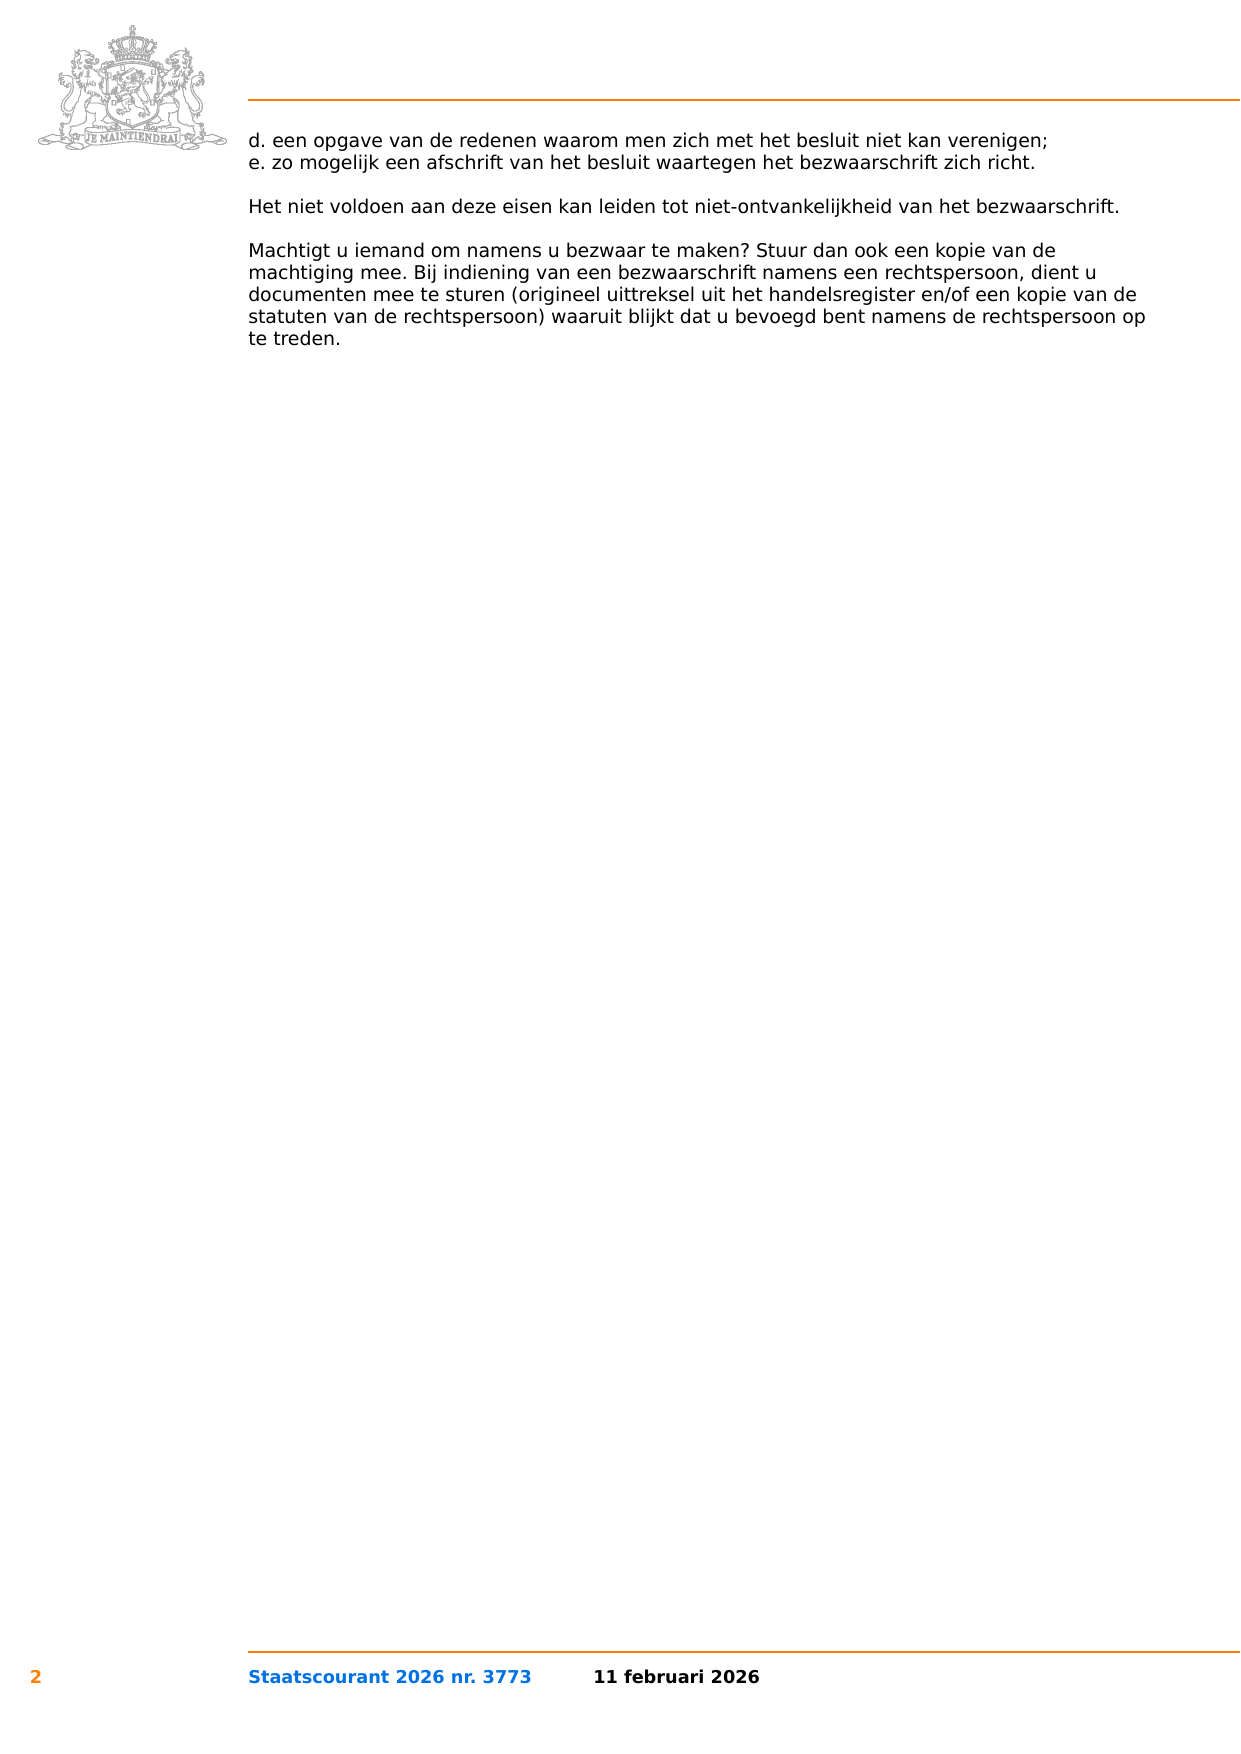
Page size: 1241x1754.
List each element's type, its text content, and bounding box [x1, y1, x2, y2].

picture [38, 25, 227, 150]
text Machtigt u iemand om namens u bezwaar te maken? Stuur dan ook een kopie van de machtiging mee. Bij indiening van een bezwaarschrift namens een rechtspersoon, dient u documenten mee te sturen (origineel uittreksel uit het handelsregister en/of een kopie van de statuten van de rechtspersoon) waaruit blijkt dat u bevoegd bent namens de rechtspersoon op te treden. [248, 239, 1163, 349]
text d. een opgave van de redenen waarom men zich met het besluit niet kan verenigen; [248, 130, 1163, 152]
text Het niet voldoen aan deze eisen kan leiden tot niet-ontvankelijkheid van het bezwaarschrift. [248, 196, 1163, 218]
text e. zo mogelijk een afschrift van het besluit waartegen het bezwaarschrift zich richt. [248, 152, 1163, 174]
